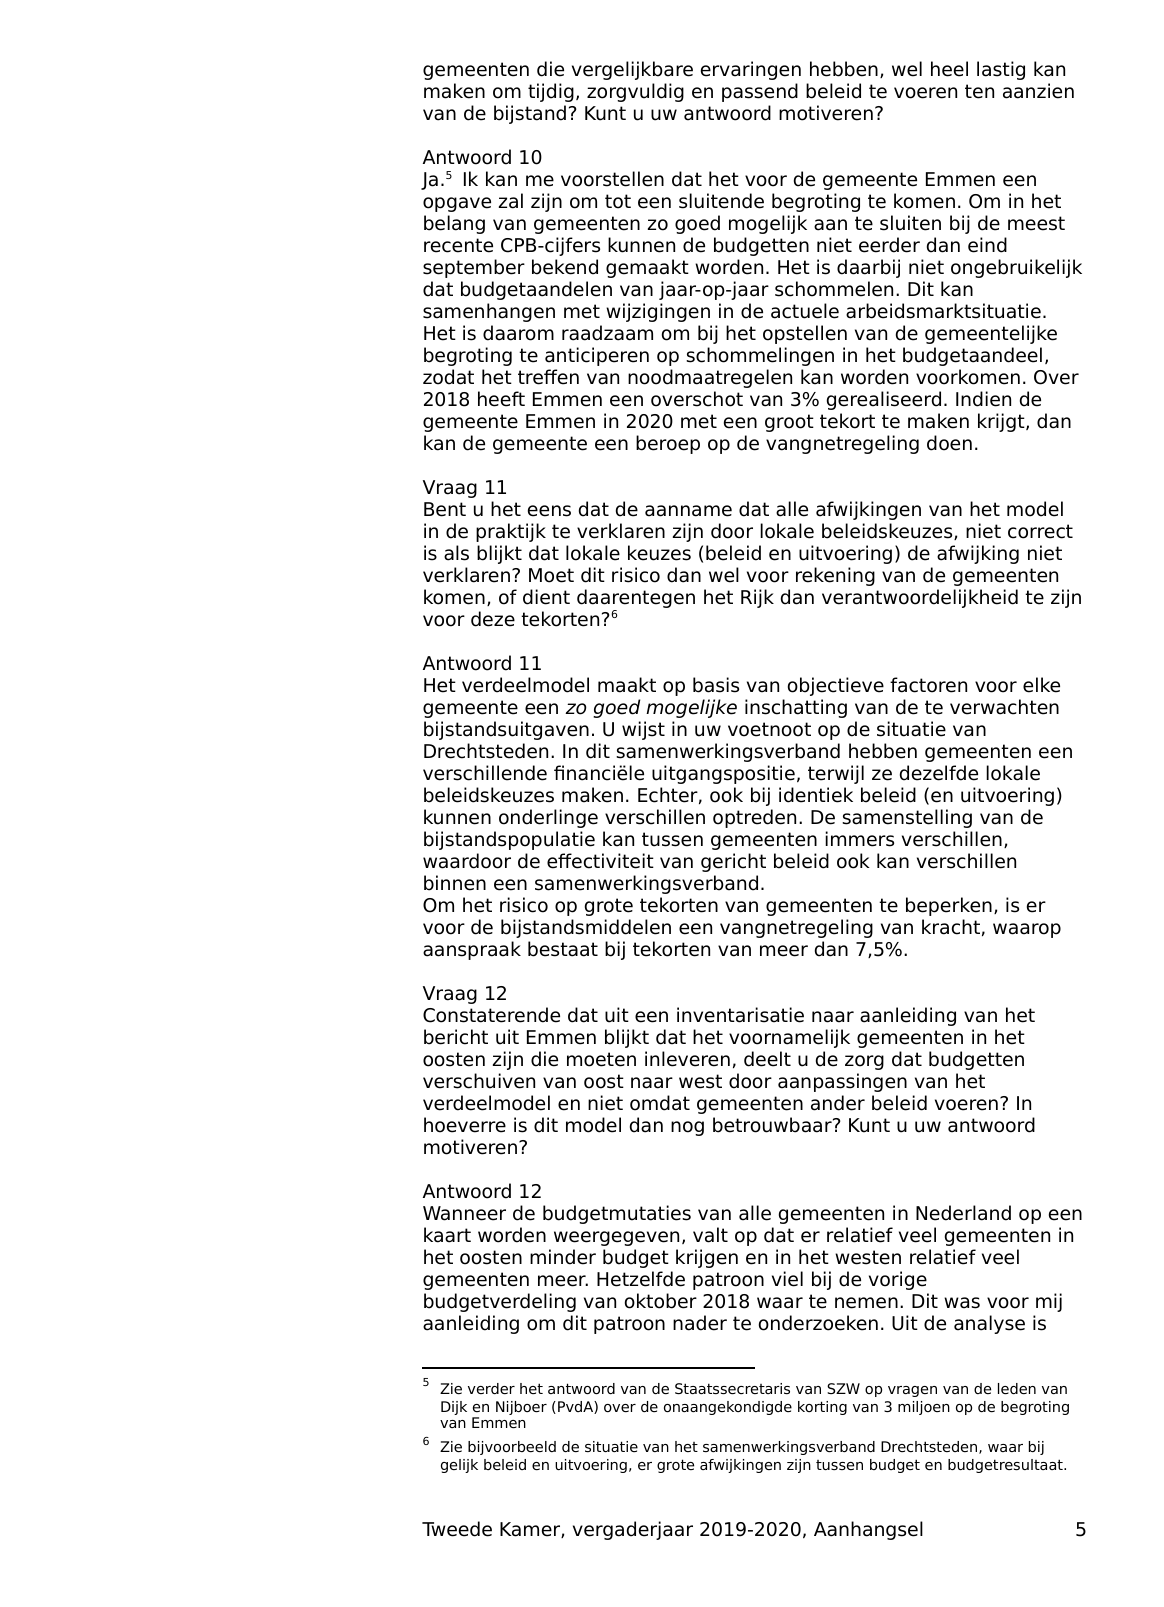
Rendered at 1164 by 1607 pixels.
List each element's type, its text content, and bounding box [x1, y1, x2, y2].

text Vraag 12 [422, 983, 1087, 1005]
text Ja. Ik kan me voorstellen dat het voor de gemeente Emmen een opgave zal zijn om tot een sluitende begroting te komen. Om in het belang van gemeenten zo goed mogelijk aan te sluiten bij de meest recente CPB-cijfers kunnen de budgetten niet eerder dan eind september bekend gemaakt worden. Het is daarbij niet ongebruikelijk dat budgetaandelen van jaar-op-jaar schommelen. Dit kan samenhangen met wijzigingen in de actuele arbeidsmarktsituatie. Het is daarom raadzaam om bij het opstellen van de gemeentelijke begroting te anticiperen op schommelingen in het budgetaandeel, zodat het treffen van noodmaatregelen kan worden voorkomen. Over 2018 heeft Emmen een overschot van 3% gerealiseerd. Indien de gemeente Emmen in 2020 met een groot tekort te maken krijgt, dan kan de gemeente een beroep op de vangnetregeling doen. [422, 169, 1087, 455]
text Antwoord 10 [422, 147, 1087, 169]
text gemeenten die vergelijkbare ervaringen hebben, wel heel lastig kan maken om tijdig, zorgvuldig en passend beleid te voeren ten aanzien van de bijstand? Kunt u uw antwoord motiveren? [422, 59, 1087, 125]
text Om het risico op grote tekorten van gemeenten te beperken, is er voor de bijstandsmiddelen een vangnetregeling van kracht, waarop aanspraak bestaat bij tekorten van meer dan 7,5%. [422, 895, 1087, 961]
text Wanneer de budgetmutaties van alle gemeenten in Nederland op een kaart worden weergegeven, valt op dat er relatief veel gemeenten in het oosten minder budget krijgen en in het westen relatief veel gemeenten meer. Hetzelfde patroon viel bij de vorige budgetverdeling van oktober 2018 waar te nemen. Dit was voor mij aanleiding om dit patroon nader te onderzoeken. Uit de analyse is [422, 1203, 1087, 1335]
text Bent u het eens dat de aanname dat alle afwijkingen van het model in de praktijk te verklaren zijn door lokale beleidskeuzes, niet correct is als blijkt dat lokale keuzes (beleid en uitvoering) de afwijking niet verklaren? Moet dit risico dan wel voor rekening van de gemeenten komen, of dient daarentegen het Rijk dan verantwoordelijkheid te zijn voor deze tekorten? [422, 499, 1087, 631]
text Antwoord 11 [422, 653, 1087, 675]
text Zie bijvoorbeeld de situatie van het samenwerkingsverband Drechtsteden, waar bij gelijk beleid en uitvoering, er grote afwijkingen zijn tussen budget en budgetresultaat. [422, 1435, 1087, 1474]
text Constaterende dat uit een inventarisatie naar aanleiding van het bericht uit Emmen blijkt dat het voornamelijk gemeenten in het oosten zijn die moeten inleveren, deelt u de zorg dat budgetten verschuiven van oost naar west door aanpassingen van het verdeelmodel en niet omdat gemeenten ander beleid voeren? In hoeverre is dit model dan nog betrouwbaar? Kunt u uw antwoord motiveren? [422, 1005, 1087, 1159]
text Antwoord 12 [422, 1181, 1087, 1203]
text Zie verder het antwoord van de Staatssecretaris van SZW op vragen van de leden van Dijk en Nijboer (PvdA) over de onaangekondigde korting van 3 miljoen op de begroting van Emmen [422, 1377, 1087, 1432]
text Vraag 11 [422, 477, 1087, 499]
text Het verdeelmodel maakt op basis van objectieve factoren voor elke gemeente een zo goed mogelijke inschatting van de te verwachten bijstandsuitgaven. U wijst in uw voetnoot op de situatie van Drechtsteden. In dit samenwerkingsverband hebben gemeenten een verschillende financiële uitgangspositie, terwijl ze dezelfde lokale beleidskeuzes maken. Echter, ook bij identiek beleid (en uitvoering) kunnen onderlinge verschillen optreden. De samenstelling van de bijstandspopulatie kan tussen gemeenten immers verschillen, waardoor de effectiviteit van gericht beleid ook kan verschillen binnen een samenwerkingsverband. [422, 675, 1087, 895]
